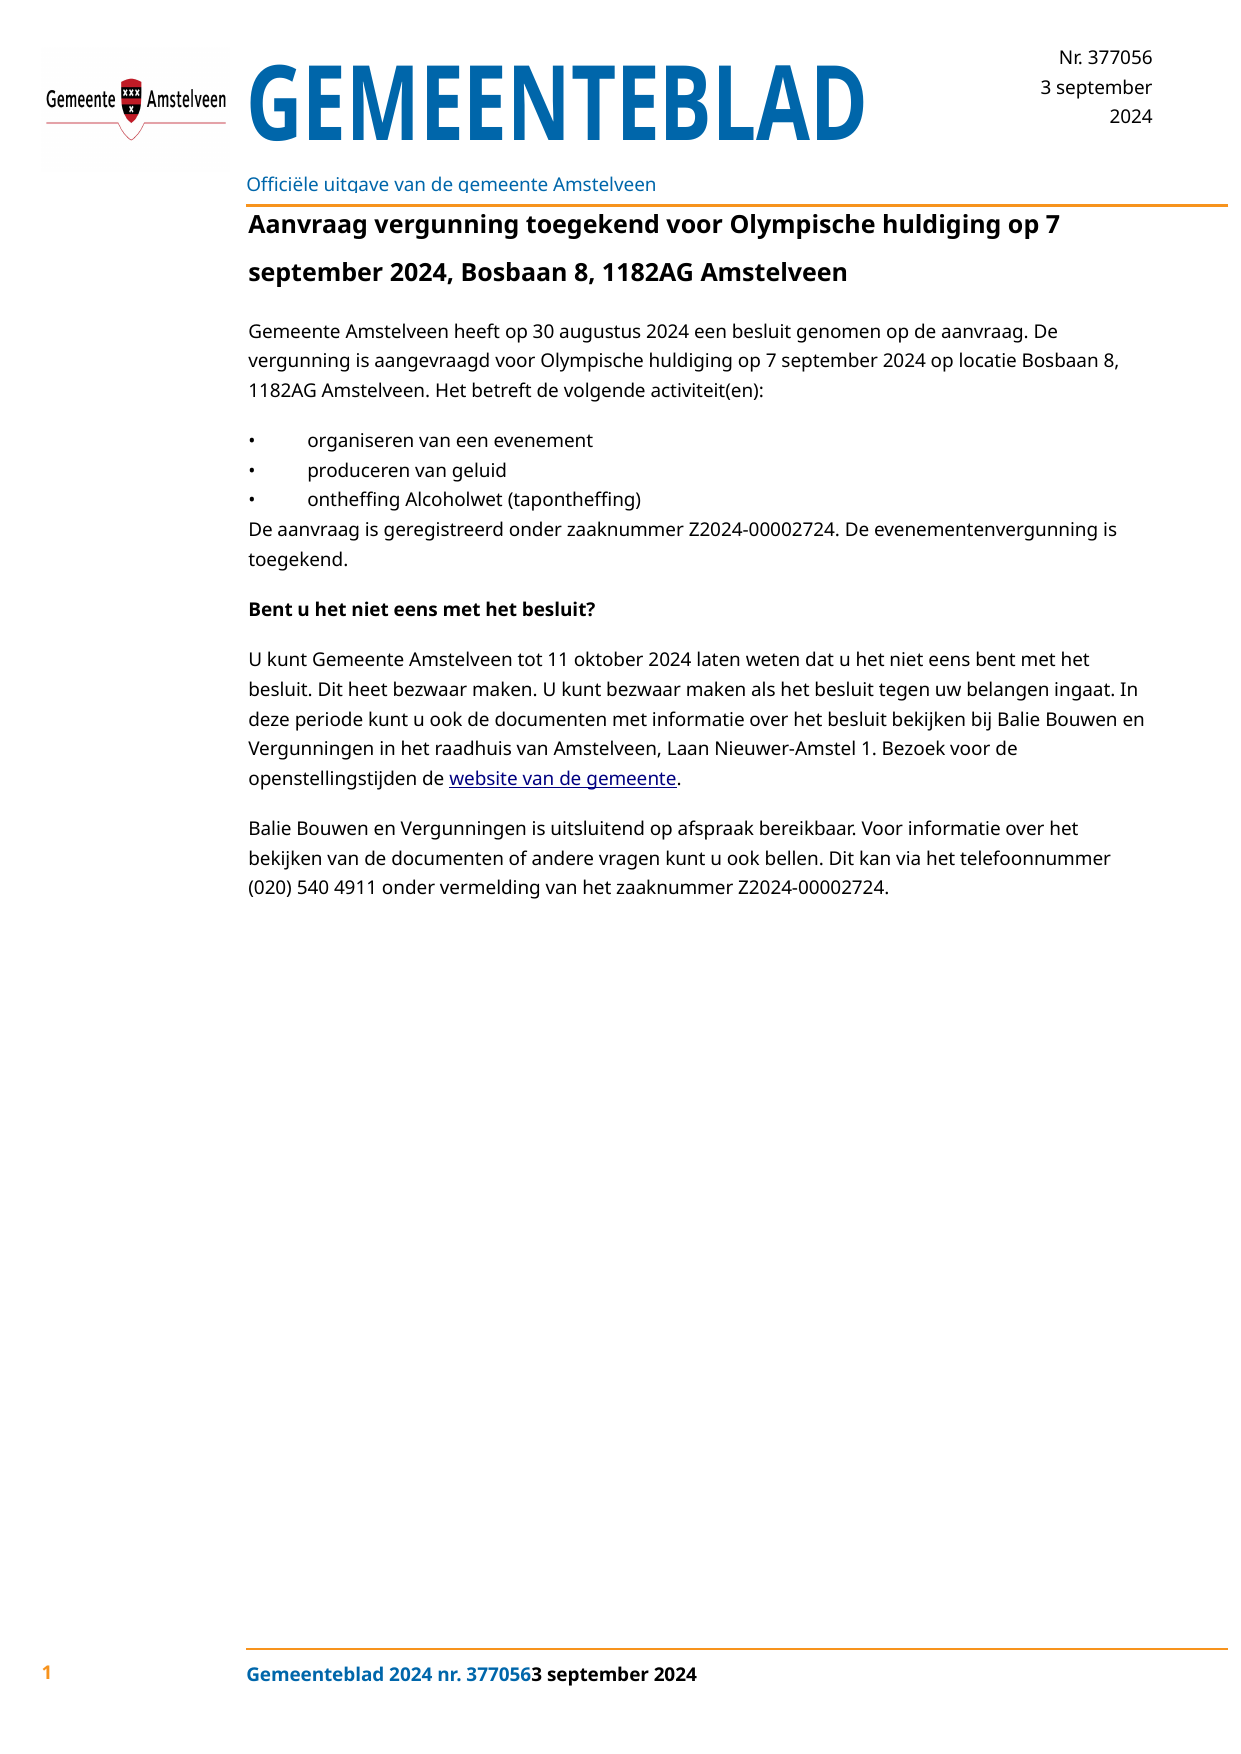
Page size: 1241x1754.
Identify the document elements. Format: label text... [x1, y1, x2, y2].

text De aanvraag is geregistreerd onder zaaknummer Z2024-00002724. De evenementenvergunning is toegekend. [248, 516, 1152, 572]
picture [41, 47, 231, 172]
list produceren van geluid [248, 457, 1152, 483]
list ontheffing Alcoholwet (tapontheffing) [248, 487, 1152, 512]
text Gemeente Amstelveen heeft op 30 augustus 2024 een besluit genomen op de aanvraag. De vergunning is aangevraagd voor Olympische huldiging op 7 september 2024 op locatie Bosbaan 8, 1182AG Amstelveen. Het betreft de volgende activiteit(en): [248, 318, 1152, 403]
text U kunt Gemeente Amstelveen tot 11 oktober 2024 laten weten dat u het niet eens bent met het besluit. Dit heet bezwaar maken. U kunt bezwaar maken als het besluit tegen uw belangen ingaat. In deze periode kunt u ook de documenten met informatie over het besluit bekijken bij Balie Bouwen en Vergunningen in het raadhuis van Amstelveen, Laan Nieuwer-Amstel 1. Bezoek voor de openstellingstijden de website van de gemeente. [248, 647, 1152, 791]
text Bent u het niet eens met het besluit? [248, 596, 1152, 622]
text Balie Bouwen en Vergunningen is uitsluitend op afspraak bereikbaar. Voor informatie over het bekijken van de documenten of andere vragen kunt u ook bellen. Dit kan via het telefoonnummer (020) 540 4911 onder vermelding van het zaaknummer Z2024-00002724. [248, 815, 1152, 900]
list organiseren van een evenement [248, 427, 1152, 453]
text Aanvraag vergunning toegekend voor Olympische huldiging op 7 september 2024, Bosbaan 8, 1182AG Amstelveen [248, 207, 1152, 288]
